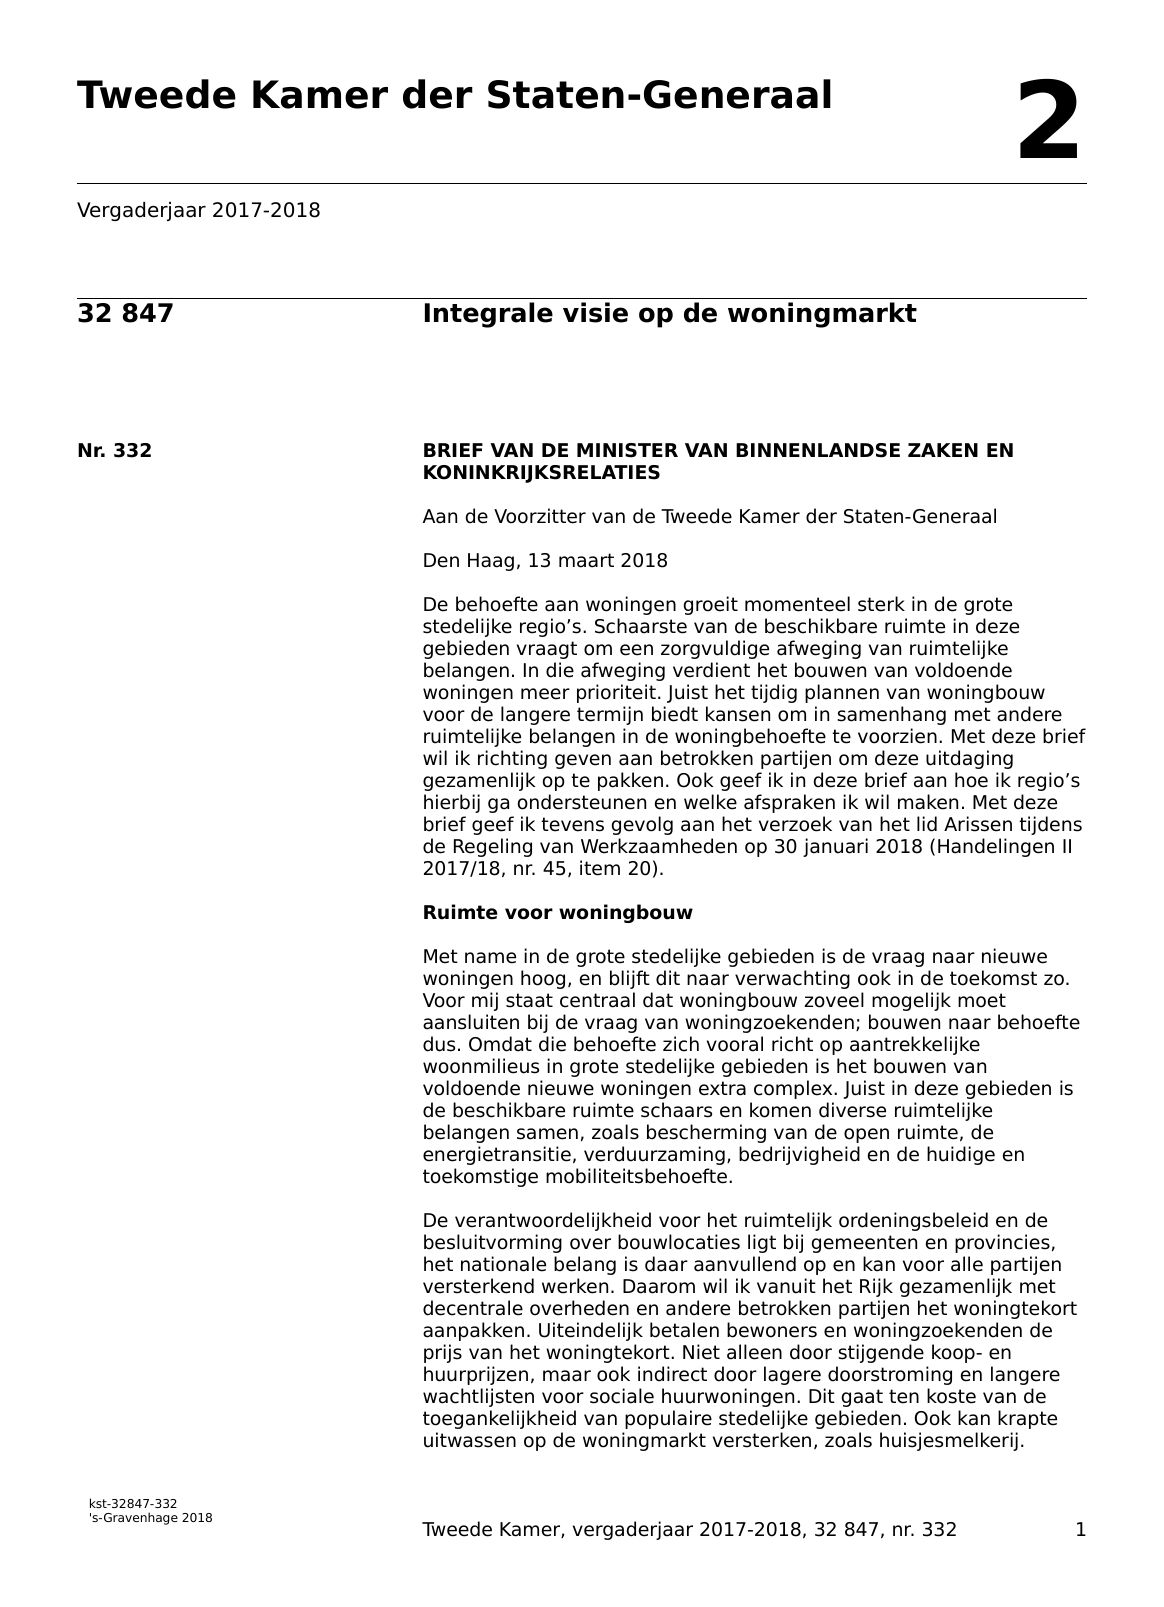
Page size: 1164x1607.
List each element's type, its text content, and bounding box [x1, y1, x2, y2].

table_cell Vergaderjaar 2017-2018 [77, 184, 1087, 298]
text Den Haag, 13 maart 2018 [422, 550, 1087, 572]
text Aan de Voorzitter van de Tweede Kamer der Staten-Generaal [422, 506, 1087, 528]
table_header 2 [886, 59, 1087, 183]
text 's-Gravenhage 2018 [88, 1511, 323, 1525]
text Met name in de grote stedelijke gebieden is de vraag naar nieuwe woningen hoog, en blijft dit naar verwachting ook in de toekomst zo. Voor mij staat centraal dat woningbouw zoveel mogelijk moet aansluiten bij de vraag van woningzoekenden; bouwen naar behoefte dus. Omdat die behoefte zich vooral richt op aantrekkelijke woonmilieus in grote stedelijke gebieden is het bouwen van voldoende nieuwe woningen extra complex. Juist in deze gebieden is de beschikbare ruimte schaars en komen diverse ruimtelijke belangen samen, zoals bescherming van de open ruimte, de energietransitie, verduurzaming, bedrijvigheid en de huidige en toekomstige mobiliteitsbehoefte. [422, 946, 1087, 1188]
subtitle Ruimte voor woningbouw [422, 902, 1087, 924]
table_header Tweede Kamer der Staten-Generaal [77, 59, 886, 183]
text De verantwoordelijkheid voor het ruimtelijk ordeningsbeleid en de besluitvorming over bouwlocaties ligt bij gemeenten en provincies, het nationale belang is daar aanvullend op en kan voor alle partijen versterkend werken. Daarom wil ik vanuit het Rijk gezamenlijk met decentrale overheden en andere betrokken partijen het woningtekort aanpakken. Uiteindelijk betalen bewoners en woningzoekenden de prijs van het woningtekort. Niet alleen door stijgende koop- en huurprijzen, maar ook indirect door lagere doorstroming en langere wachtlijsten voor sociale huurwoningen. Dit gaat ten koste van de toegankelijkheid van populaire stedelijke gebieden. Ook kan krapte uitwassen op de woningmarkt versterken, zoals huisjesmelkerij. [422, 1210, 1087, 1452]
subtitle 32 847 Integrale visie op de woningmarkt [77, 299, 1087, 329]
subtitle Nr. 332 BRIEF VAN DE MINISTER VAN BINNENLANDSE ZAKEN EN KONINKRIJKSRELATIES [77, 440, 1087, 484]
text De behoefte aan woningen groeit momenteel sterk in de grote stedelijke regio’s. Schaarste van de beschikbare ruimte in deze gebieden vraagt om een zorgvuldige afweging van ruimtelijke belangen. In die afweging verdient het bouwen van voldoende woningen meer prioriteit. Juist het tijdig plannen van woningbouw voor de langere termijn biedt kansen om in samenhang met andere ruimtelijke belangen in de woningbehoefte te voorzien. Met deze brief wil ik richting geven aan betrokken partijen om deze uitdaging gezamenlijk op te pakken. Ook geef ik in deze brief aan hoe ik regio’s hierbij ga ondersteunen en welke afspraken ik wil maken. Met deze brief geef ik tevens gevolg aan het verzoek van het lid Arissen tijdens de Regeling van Werkzaamheden op 30 januari 2018 (Handelingen II 2017/18, nr. 45, item 20). [422, 594, 1087, 880]
text kst-32847-332 [88, 1497, 323, 1511]
